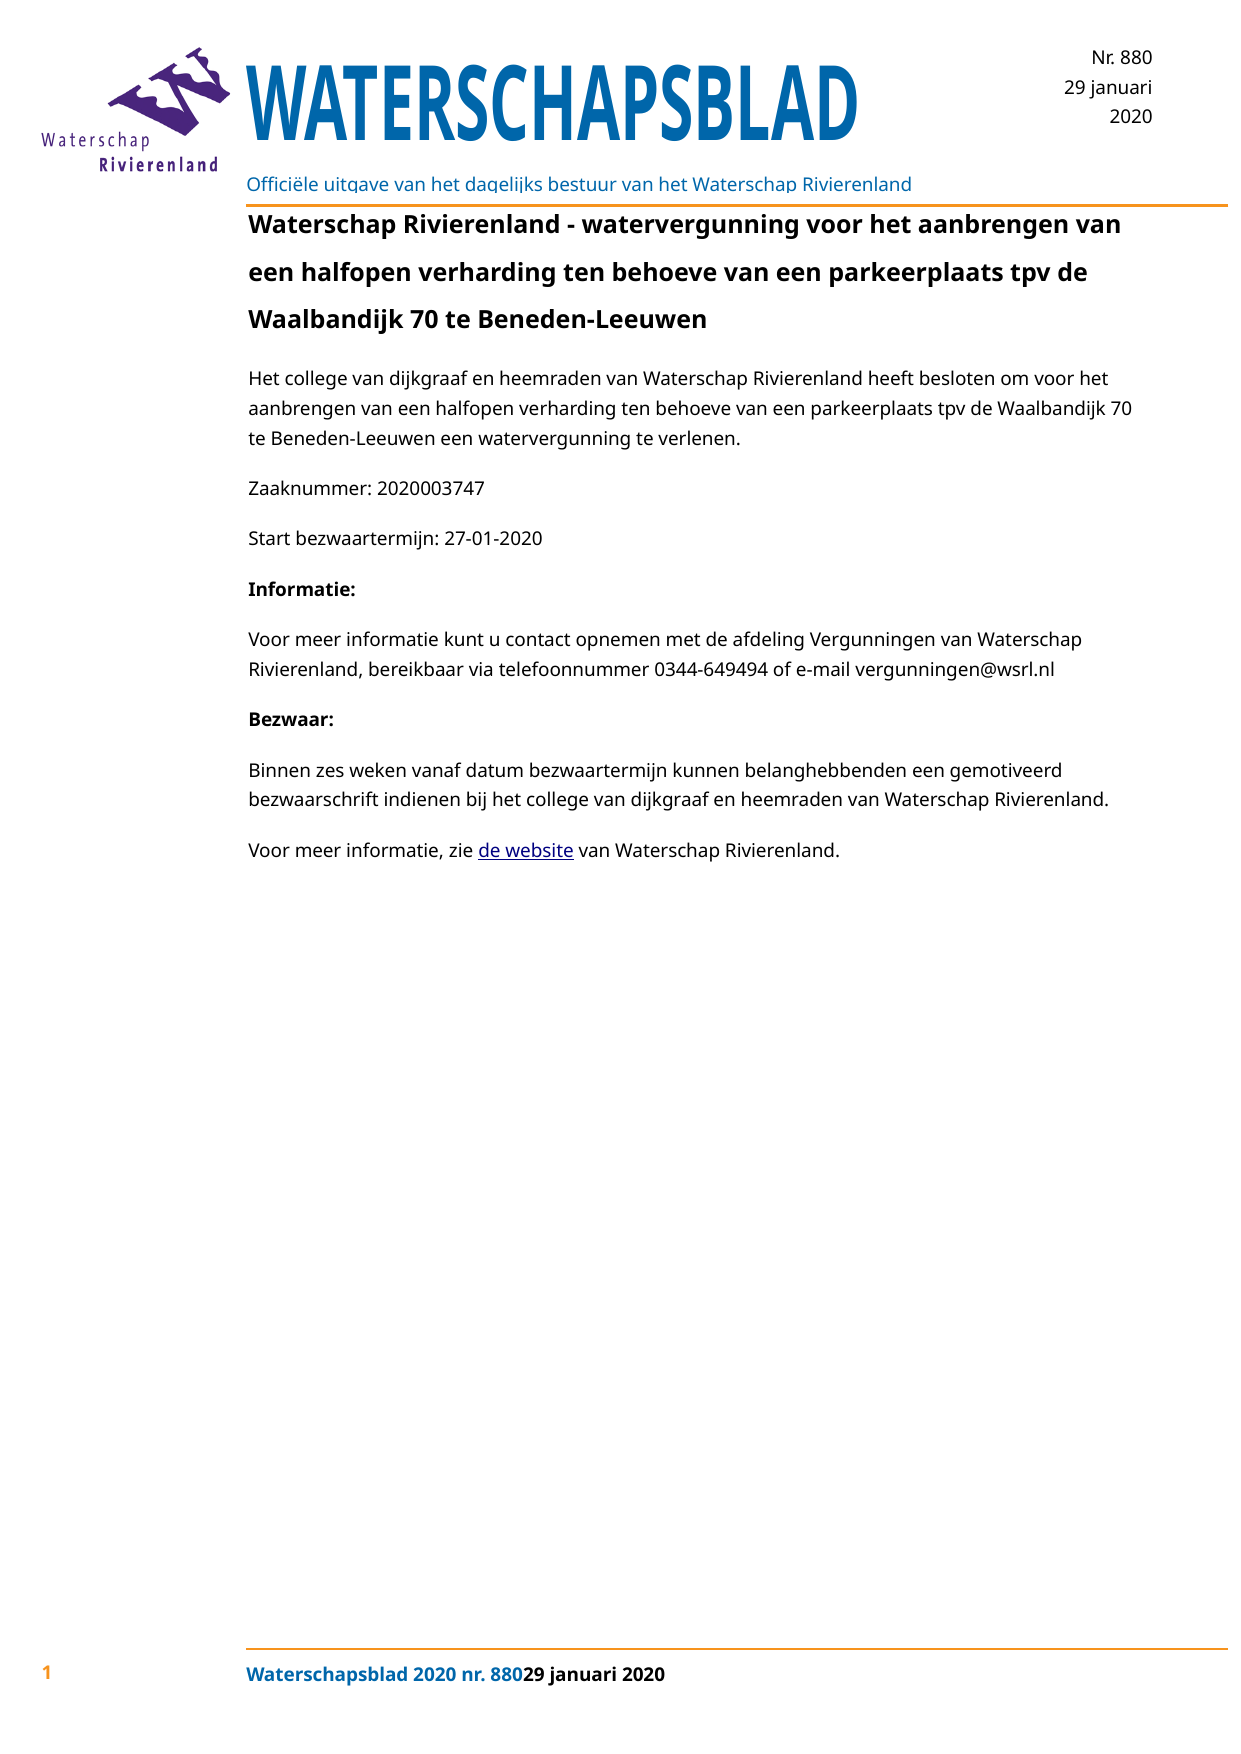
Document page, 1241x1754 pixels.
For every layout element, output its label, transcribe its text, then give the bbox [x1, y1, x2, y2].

picture [41, 47, 231, 172]
text Bezwaar: [248, 706, 1152, 732]
text Zaaknummer: 2020003747 [248, 475, 1152, 501]
text Waterschap Rivierenland - watervergunning voor het aanbrengen van een halfopen verharding ten behoeve van een parkeerplaats tpv de Waalbandijk 70 te Beneden-Leeuwen [248, 207, 1152, 336]
text Start bezwaartermijn: 27-01-2020 [248, 526, 1152, 551]
text Binnen zes weken vanaf datum bezwaartermijn kunnen belanghebbenden een gemotiveerd bezwaarschrift indienen bij het college van dijkgraaf en heemraden van Waterschap Rivierenland. [248, 757, 1152, 812]
text Voor meer informatie kunt u contact opnemen met de afdeling Vergunningen van Waterschap Rivierenland, bereikbaar via telefoonnummer 0344-649494 of e-mail vergunningen@wsrl.nl [248, 626, 1152, 682]
text Informatie: [248, 576, 1152, 602]
text Het college van dijkgraaf en heemraden van Waterschap Rivierenland heeft besloten om voor het aanbrengen van een halfopen verharding ten behoeve van een parkeerplaats tpv de Waalbandijk 70 te Beneden-Leeuwen een watervergunning te verlenen. [248, 366, 1152, 450]
text Voor meer informatie, zie de website van Waterschap Rivierenland. [248, 837, 1152, 862]
